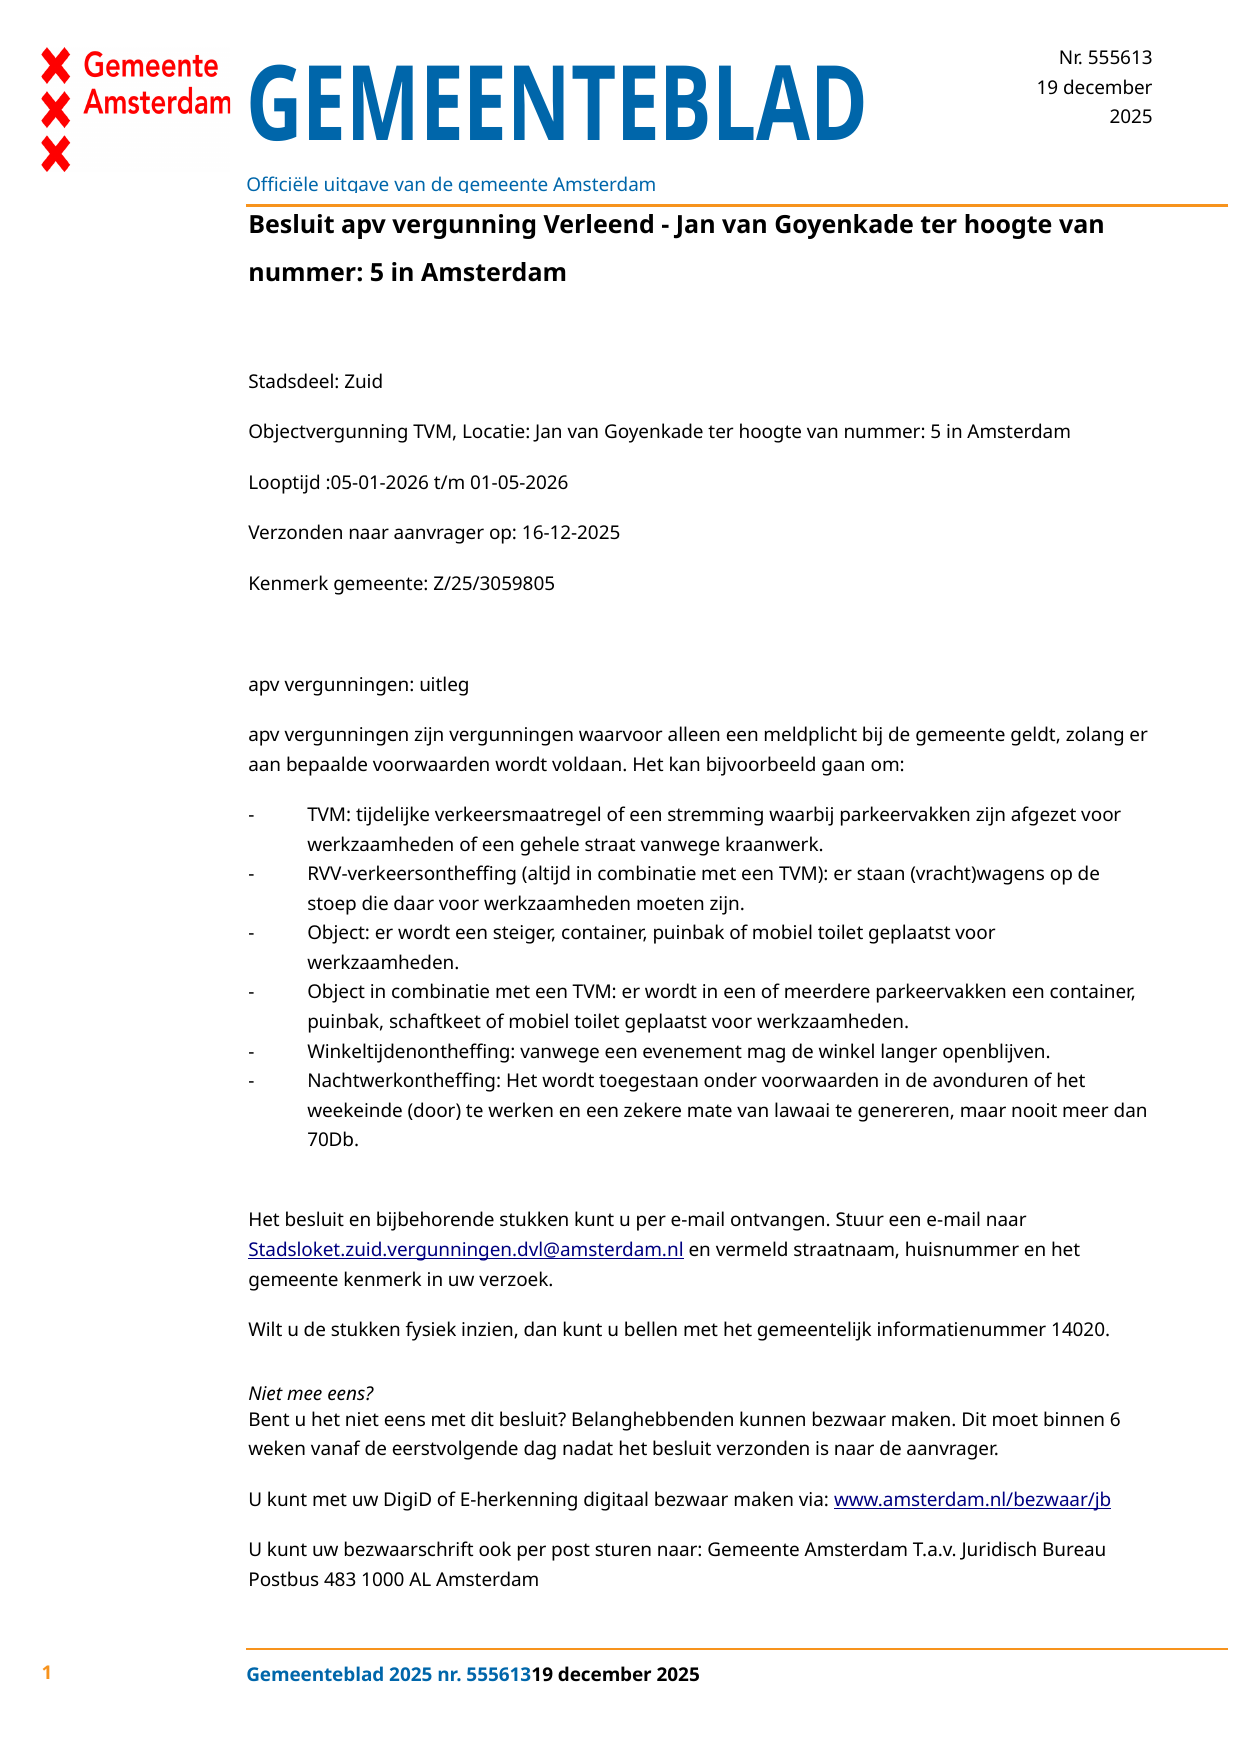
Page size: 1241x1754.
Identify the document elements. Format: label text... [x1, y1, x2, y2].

list TVM: tijdelijke verkeersmaatregel of een stremming waarbij parkeervakken zijn afgezet voor werkzaamheden of een gehele straat vanwege kraanwerk. [248, 801, 1152, 857]
text U kunt uw bezwaarschrift ook per post sturen naar: Gemeente Amsterdam T.a.v. Juridisch Bureau Postbus 483 1000 AL Amsterdam [248, 1536, 1152, 1592]
list Object: er wordt een steiger, container, puinbak of mobiel toilet geplaatst voor werkzaamheden. [248, 919, 1152, 975]
text Looptijd :05-01-2026 t/m 01-05-2026 [248, 469, 1152, 495]
text Niet mee eens? [248, 1380, 1152, 1406]
text Objectvergunning TVM, Locatie: Jan van Goyenkade ter hoogte van nummer: 5 in Amsterdam [248, 419, 1152, 444]
text apv vergunningen zijn vergunningen waarvoor alleen een meldplicht bij de gemeente geldt, zolang er aan bepaalde voorwaarden wordt voldaan. Het kan bijvoorbeeld gaan om: [248, 721, 1152, 777]
text Besluit apv vergunning Verleend - Jan van Goyenkade ter hoogte van nummer: 5 in Amsterdam [248, 207, 1152, 288]
text Verzonden naar aanvrager op: 16-12-2025 [248, 519, 1152, 545]
list Object in combinatie met een TVM: er wordt in een of meerdere parkeervakken een container, puinbak, schaftkeet of mobiel toilet geplaatst voor werkzaamheden. [248, 979, 1152, 1034]
text U kunt met uw DigiD of E-herkenning digitaal bezwaar maken via: www.amsterdam.nl/bezwaar/jb [248, 1486, 1152, 1512]
text Het besluit en bijbehorende stukken kunt u per e-mail ontvangen. Stuur een e-mail naar Stadsloket.zuid.vergunningen.dvl@amsterdam.nl en vermeld straatnaam, huisnummer en het gemeente kenmerk in uw verzoek. [248, 1207, 1152, 1292]
text apv vergunningen: uitleg [248, 671, 1152, 697]
picture [41, 47, 231, 172]
list Winkeltijdenontheffing: vanwege een evenement mag de winkel langer openblijven. [248, 1038, 1152, 1064]
text Kenmerk gemeente: Z/25/3059805 [248, 570, 1152, 596]
text Wilt u de stukken fysiek inzien, dan kunt u bellen met het gemeentelijk informatienummer 14020. [248, 1316, 1152, 1342]
text Stadsdeel: Zuid [248, 368, 1152, 394]
list Nachtwerkontheffing: Het wordt toegestaan onder voorwaarden in de avonduren of het weekeinde (door) te werken en een zekere mate van lawaai te genereren, maar nooit meer dan 70Db. [248, 1067, 1152, 1152]
list RVV-verkeersontheffing (altijd in combinatie met een TVM): er staan (vracht)wagens op de stoep die daar voor werkzaamheden moeten zijn. [248, 860, 1152, 916]
text Bent u het niet eens met dit besluit? Belanghebbenden kunnen bezwaar maken. Dit moet binnen 6 weken vanaf de eerstvolgende dag nadat het besluit verzonden is naar de aanvrager. [248, 1406, 1152, 1461]
